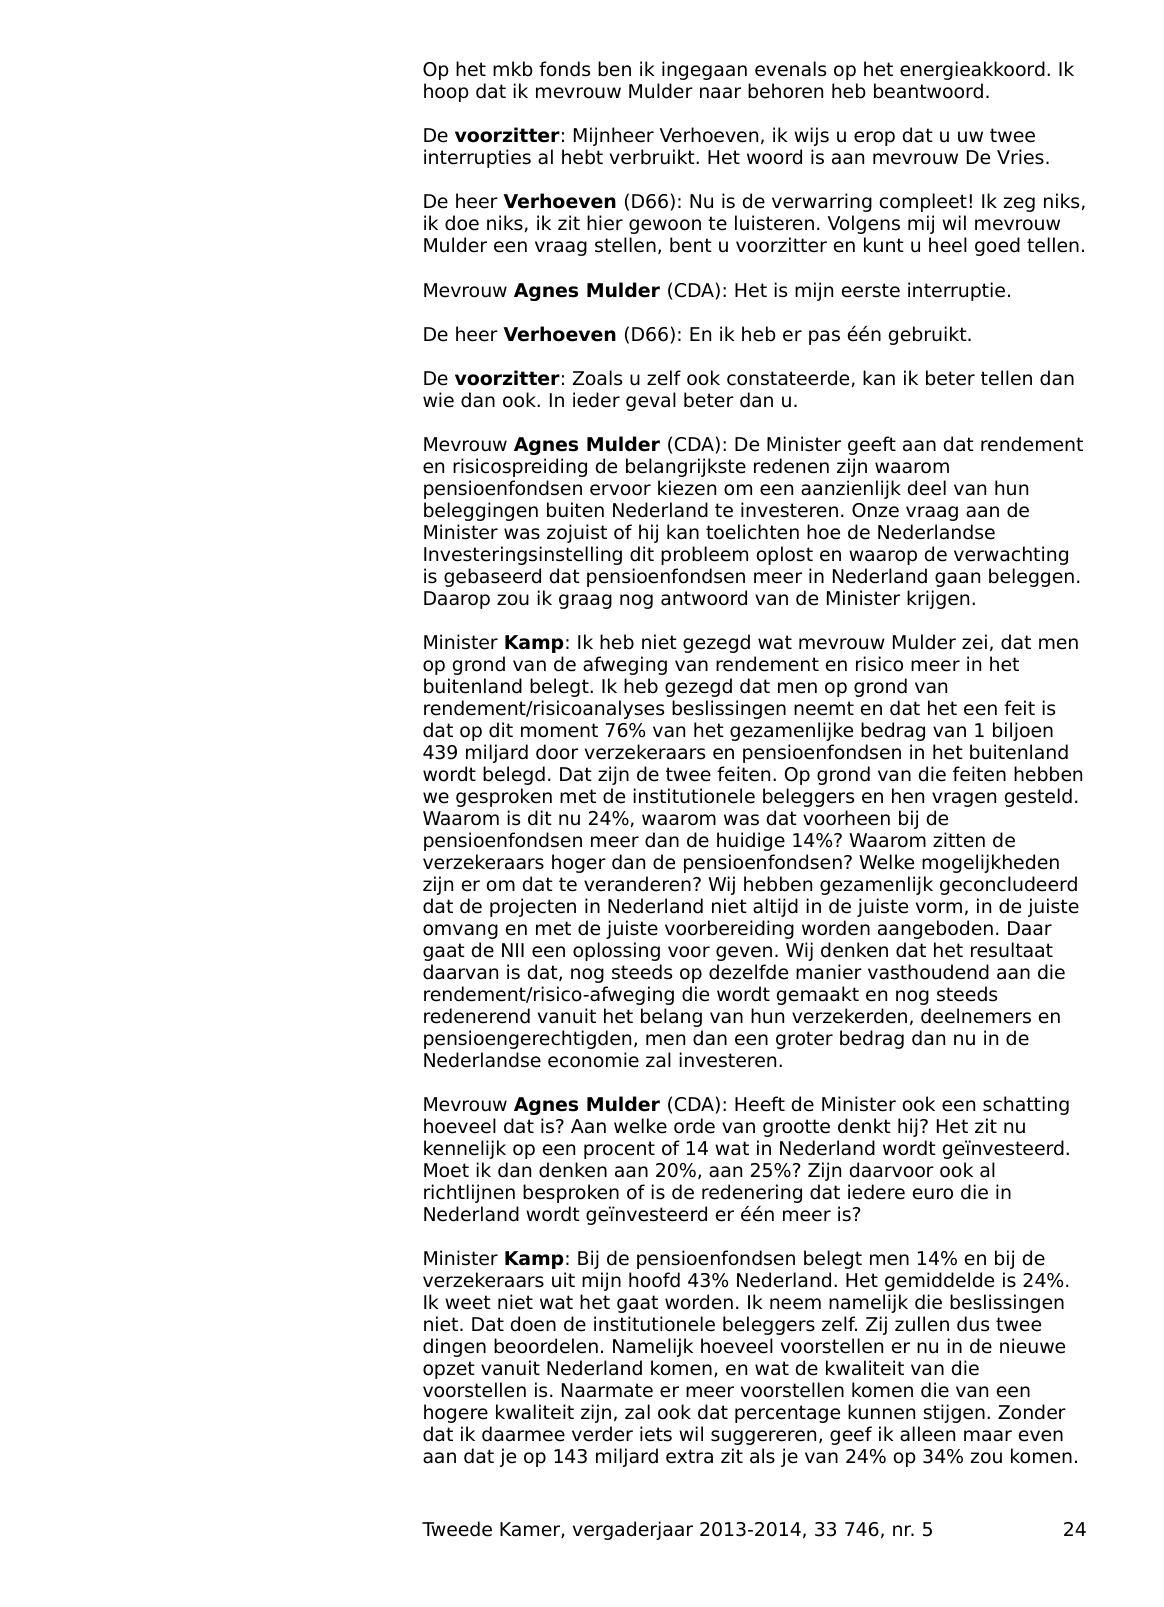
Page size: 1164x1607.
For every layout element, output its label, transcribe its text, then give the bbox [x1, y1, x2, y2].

text Mevrouw Agnes Mulder (CDA): De Minister geeft aan dat rendement en risicospreiding de belangrijkste redenen zijn waarom pensioenfondsen ervoor kiezen om een aanzienlijk deel van hun beleggingen buiten Nederland te investeren. Onze vraag aan de Minister was zojuist of hij kan toelichten hoe de Nederlandse Investeringsinstelling dit probleem oplost en waarop de verwachting is gebaseerd dat pensioenfondsen meer in Nederland gaan beleggen. Daarop zou ik graag nog antwoord van de Minister krijgen. [422, 434, 1087, 610]
text De heer Verhoeven (D66): En ik heb er pas één gebruikt. [422, 324, 1087, 346]
text Minister Kamp: Bij de pensioenfondsen belegt men 14% en bij de verzekeraars uit mijn hoofd 43% Nederland. Het gemiddelde is 24%. Ik weet niet wat het gaat worden. Ik neem namelijk die beslissingen niet. Dat doen de institutionele beleggers zelf. Zij zullen dus twee dingen beoordelen. Namelijk hoeveel voorstellen er nu in de nieuwe opzet vanuit Nederland komen, en wat de kwaliteit van die voorstellen is. Naarmate er meer voorstellen komen die van een hogere kwaliteit zijn, zal ook dat percentage kunnen stijgen. Zonder dat ik daarmee verder iets wil suggereren, geef ik alleen maar even aan dat je op 143 miljard extra zit als je van 24% op 34% zou komen. [422, 1248, 1087, 1468]
text Mevrouw Agnes Mulder (CDA): Het is mijn eerste interruptie. [422, 279, 1087, 301]
text De voorzitter: Zoals u zelf ook constateerde, kan ik beter tellen dan wie dan ook. In ieder geval beter dan u. [422, 368, 1087, 412]
text Op het mkb fonds ben ik ingegaan evenals op het energieakkoord. Ik hoop dat ik mevrouw Mulder naar behoren heb beantwoord. [422, 59, 1087, 103]
text Minister Kamp: Ik heb niet gezegd wat mevrouw Mulder zei, dat men op grond van de afweging van rendement en risico meer in het buitenland belegt. Ik heb gezegd dat men op grond van rendement/risicoanalyses beslissingen neemt en dat het een feit is dat op dit moment 76% van het gezamenlijke bedrag van 1 biljoen 439 miljard door verzekeraars en pensioenfondsen in het buitenland wordt belegd. Dat zijn de twee feiten. Op grond van die feiten hebben we gesproken met de institutionele beleggers en hen vragen gesteld. Waarom is dit nu 24%, waarom was dat voorheen bij de pensioenfondsen meer dan de huidige 14%? Waarom zitten de verzekeraars hoger dan de pensioenfondsen? Welke mogelijkheden zijn er om dat te veranderen? Wij hebben gezamenlijk geconcludeerd dat de projecten in Nederland niet altijd in de juiste vorm, in de juiste omvang en met de juiste voorbereiding worden aangeboden. Daar gaat de NII een oplossing voor geven. Wij denken dat het resultaat daarvan is dat, nog steeds op dezelfde manier vasthoudend aan die rendement/risico-afweging die wordt gemaakt en nog steeds redenerend vanuit het belang van hun verzekerden, deelnemers en pensioengerechtigden, men dan een groter bedrag dan nu in de Nederlandse economie zal investeren. [422, 632, 1087, 1072]
text De heer Verhoeven (D66): Nu is de verwarring compleet! Ik zeg niks, ik doe niks, ik zit hier gewoon te luisteren. Volgens mij wil mevrouw Mulder een vraag stellen, bent u voorzitter en kunt u heel goed tellen. [422, 191, 1087, 257]
text Mevrouw Agnes Mulder (CDA): Heeft de Minister ook een schatting hoeveel dat is? Aan welke orde van grootte denkt hij? Het zit nu kennelijk op een procent of 14 wat in Nederland wordt geïnvesteerd. Moet ik dan denken aan 20%, aan 25%? Zijn daarvoor ook al richtlijnen besproken of is de redenering dat iedere euro die in Nederland wordt geïnvesteerd er één meer is? [422, 1094, 1087, 1226]
text De voorzitter: Mijnheer Verhoeven, ik wijs u erop dat u uw twee interrupties al hebt verbruikt. Het woord is aan mevrouw De Vries. [422, 125, 1087, 169]
